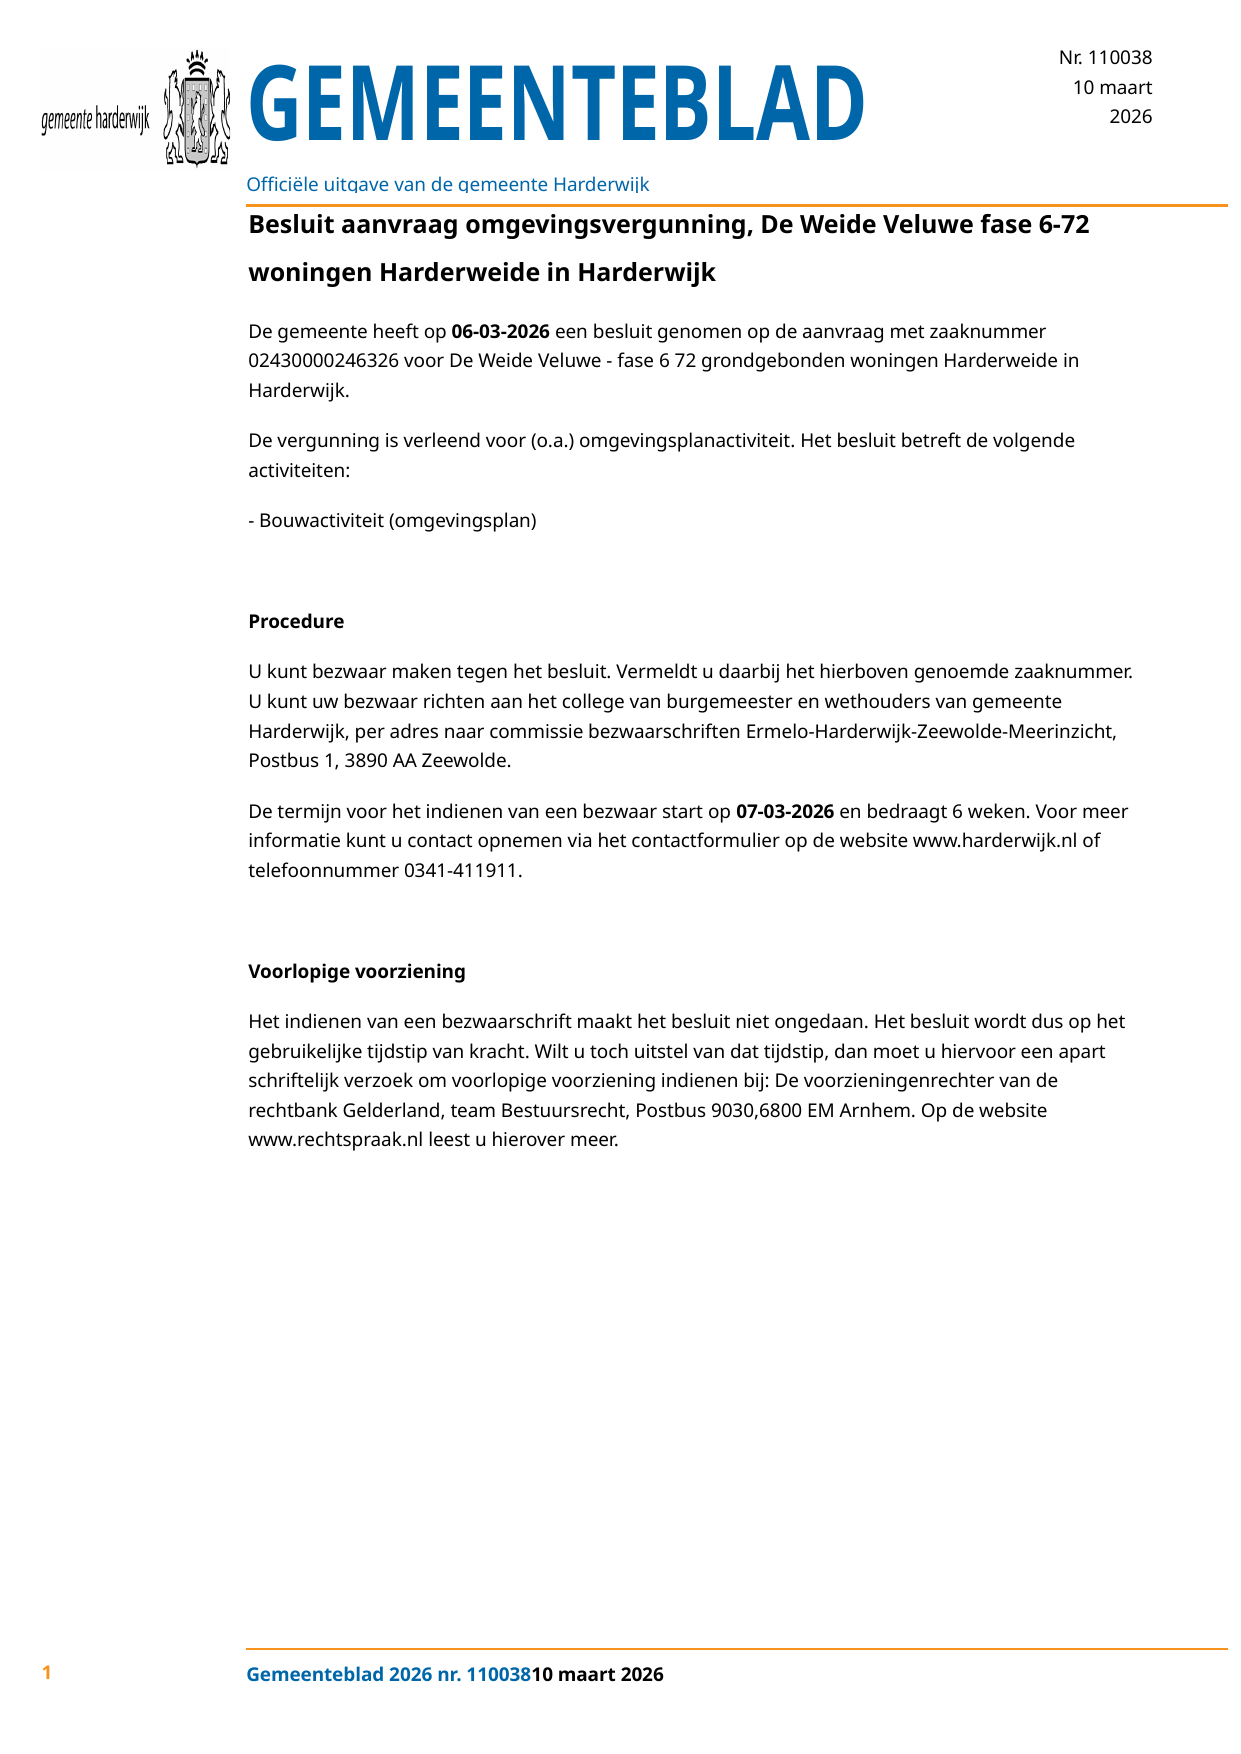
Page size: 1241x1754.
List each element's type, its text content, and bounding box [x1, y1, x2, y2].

text Voorlopige voorziening [248, 958, 1152, 984]
text De termijn voor het indienen van een bezwaar start op 07-03-2026 en bedraagt 6 weken. Voor meer informatie kunt u contact opnemen via het contactformulier op de website www.harderwijk.nl of telefoonnummer 0341-411911. [248, 798, 1152, 883]
text De gemeente heeft op 06-03-2026 een besluit genomen op de aanvraag met zaaknummer 02430000246326 voor De Weide Veluwe - fase 6 72 grondgebonden woningen Harderweide in Harderwijk. [248, 318, 1152, 403]
text U kunt bezwaar maken tegen het besluit. Vermeldt u daarbij het hierboven genoemde zaaknummer. U kunt uw bezwaar richten aan het college van burgemeester en wethouders van gemeente Harderwijk, per adres naar commissie bezwaarschriften Ermelo-Harderwijk-Zeewolde-Meerinzicht, Postbus 1, 3890 AA Zeewolde. [248, 659, 1152, 773]
picture [41, 47, 231, 172]
text De vergunning is verleend voor (o.a.) omgevingsplanactiviteit. Het besluit betreft de volgende activiteiten: [248, 427, 1152, 483]
text - Bouwactiviteit (omgevingsplan) [248, 507, 1152, 533]
text Besluit aanvraag omgevingsvergunning, De Weide Veluwe fase 6-72 woningen Harderweide in Harderwijk [248, 207, 1152, 288]
text Het indienen van een bezwaarschrift maakt het besluit niet ongedaan. Het besluit wordt dus op het gebruikelijke tijdstip van kracht. Wilt u toch uitstel van dat tijdstip, dan moet u hiervoor een apart schriftelijk verzoek om voorlopige voorziening indienen bij: De voorzieningenrechter van de rechtbank Gelderland, team Bestuursrecht, Postbus 9030,6800 EM Arnhem. Op de website www.rechtspraak.nl leest u hierover meer. [248, 1008, 1152, 1152]
text Procedure [248, 608, 1152, 634]
